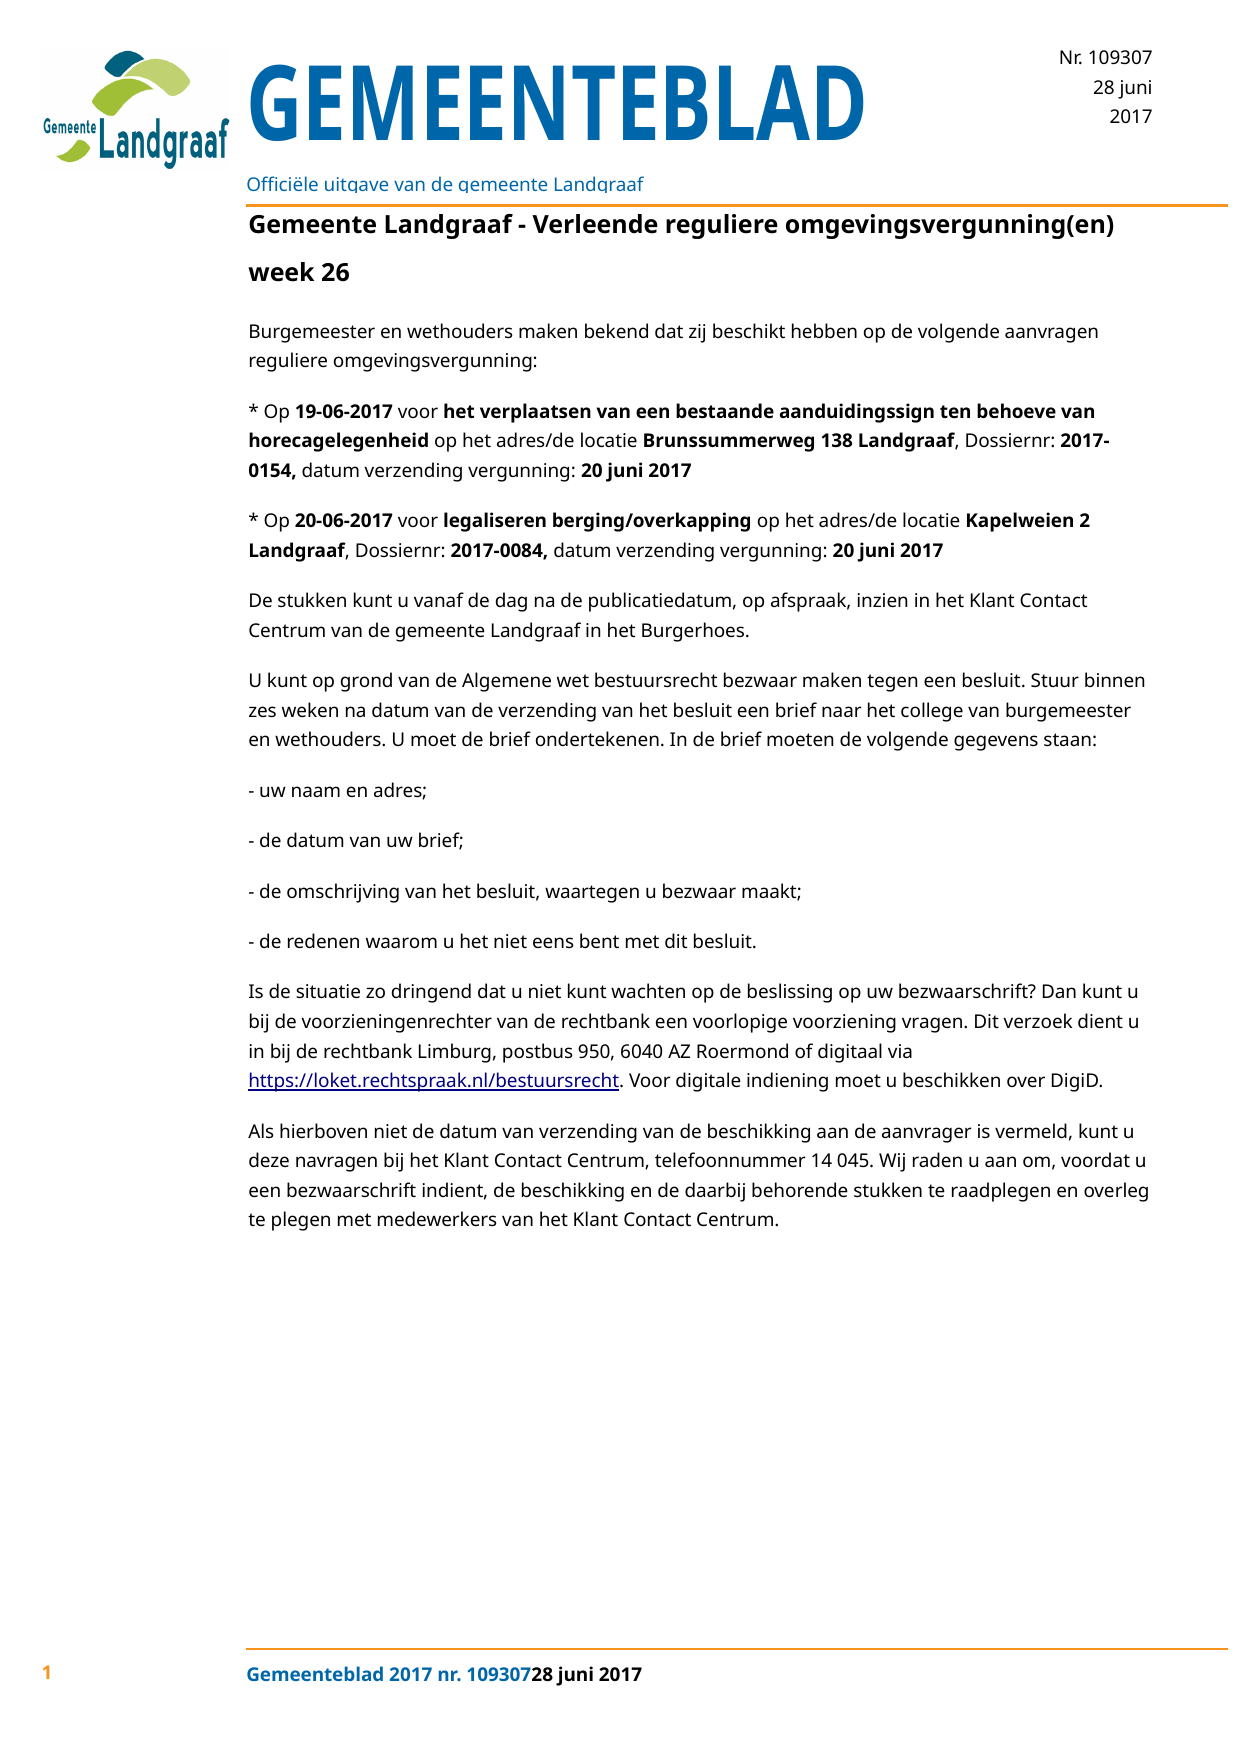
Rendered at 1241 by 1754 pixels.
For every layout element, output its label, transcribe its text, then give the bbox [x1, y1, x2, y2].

text - uw naam en adres; [248, 777, 1152, 803]
picture [41, 47, 231, 172]
text De stukken kunt u vanaf de dag na de publicatiedatum, op afspraak, inzien in het Klant Contact Centrum van de gemeente Landgraaf in het Burgerhoes. [248, 587, 1152, 643]
text Als hierboven niet de datum van verzending van de beschikking aan de aanvrager is vermeld, kunt u deze navragen bij het Klant Contact Centrum, telefoonnummer 14 045. Wij raden u aan om, voordat u een bezwaarschrift indient, de beschikking en de daarbij behorende stukken te raadplegen en overleg te plegen met medewerkers van het Klant Contact Centrum. [248, 1118, 1152, 1232]
text * Op 19-06-2017 voor het verplaatsen van een bestaande aanduidingssign ten behoeve van horecagelegenheid op het adres/de locatie Brunssummerweg 138 Landgraaf, Dossiernr: 2017-0154, datum verzending vergunning: 20 juni 2017 [248, 398, 1152, 483]
text - de redenen waarom u het niet eens bent met dit besluit. [248, 928, 1152, 954]
text - de omschrijving van het besluit, waartegen u bezwaar maakt; [248, 878, 1152, 904]
text Burgemeester en wethouders maken bekend dat zij beschikt hebben op de volgende aanvragen reguliere omgevingsvergunning: [248, 318, 1152, 373]
text - de datum van uw brief; [248, 827, 1152, 853]
text * Op 20-06-2017 voor legaliseren berging/overkapping op het adres/de locatie Kapelweien 2 Landgraaf, Dossiernr: 2017-0084, datum verzending vergunning: 20 juni 2017 [248, 507, 1152, 563]
text Gemeente Landgraaf - Verleende reguliere omgevingsvergunning(en) week 26 [248, 207, 1152, 288]
text Is de situatie zo dringend dat u niet kunt wachten op de beslissing op uw bezwaarschrift? Dan kunt u bij de voorzieningenrechter van de rechtbank een voorlopige voorziening vragen. Dit verzoek dient u in bij de rechtbank Limburg, postbus 950, 6040 AZ Roermond of digitaal via https://loket.rechtspraak.nl/bestuursrecht. Voor digitale indiening moet u beschikken over DigiD. [248, 979, 1152, 1093]
text U kunt op grond van de Algemene wet bestuursrecht bezwaar maken tegen een besluit. Stuur binnen zes weken na datum van de verzending van het besluit een brief naar het college van burgemeester en wethouders. U moet de brief ondertekenen. In de brief moeten de volgende gegevens staan: [248, 667, 1152, 752]
